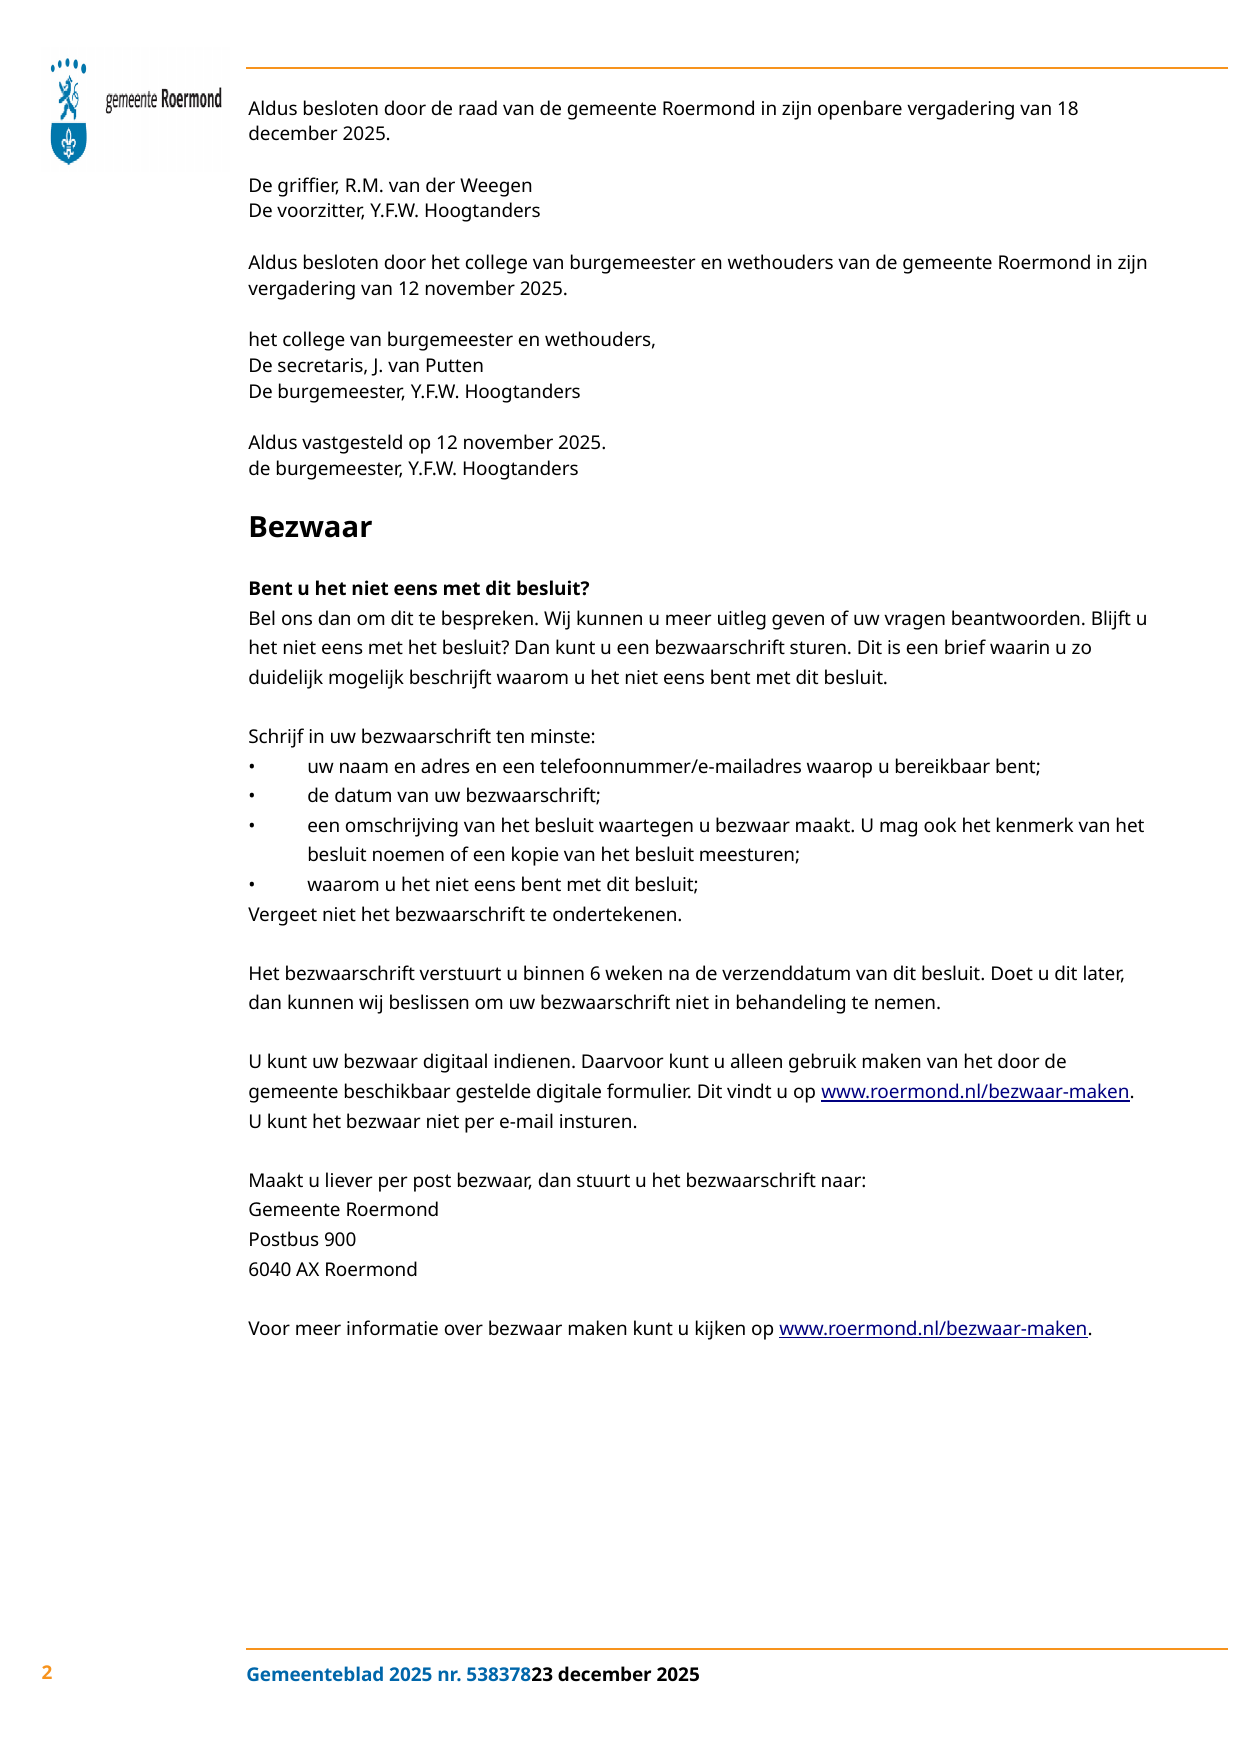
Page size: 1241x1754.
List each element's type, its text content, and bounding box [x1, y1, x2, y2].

text het college van burgemeester en wethouders, [248, 326, 1152, 352]
list een omschrijving van het besluit waartegen u bezwaar maakt. U mag ook het kenmerk van het besluit noemen of een kopie van het besluit meesturen; [248, 812, 1152, 867]
text Voor meer informatie over bezwaar maken kunt u kijken op www.roermond.nl/bezwaar-maken. [248, 1315, 1152, 1341]
text 6040 AX Roermond [248, 1256, 1152, 1281]
text Schrijf in uw bezwaarschrift ten minste: [248, 723, 1152, 749]
text de burgemeester, Y.F.W. Hoogtanders [248, 455, 1152, 481]
list uw naam en adres en een telefoonnummer/e-mailadres waarop u bereikbaar bent; [248, 753, 1152, 778]
text Het bezwaarschrift verstuurt u binnen 6 weken na de verzenddatum van dit besluit. Doet u dit later, dan kunnen wij beslissen om uw bezwaarschrift niet in behandeling te nemen. [248, 960, 1152, 1015]
text Vergeet niet het bezwaarschrift te ondertekenen. [248, 901, 1152, 926]
text Bent u het niet eens met dit besluit? [248, 575, 1152, 601]
text U kunt uw bezwaar digitaal indienen. Daarvoor kunt u alleen gebruik maken van het door de gemeente beschikbaar gestelde digitale formulier. Dit vindt u op www.roermond.nl/bezwaar-maken. U kunt het bezwaar niet per e-mail insturen. [248, 1049, 1152, 1133]
text Bezwaar [248, 506, 1152, 546]
list de datum van uw bezwaarschrift; [248, 782, 1152, 808]
text Bel ons dan om dit te bespreken. Wij kunnen u meer uitleg geven of uw vragen beantwoorden. Blijft u het niet eens met het besluit? Dan kunt u een bezwaarschrift sturen. Dit is een brief waarin u zo duidelijk mogelijk beschrijft waarom u het niet eens bent met dit besluit. [248, 605, 1152, 690]
text Aldus besloten door de raad van de gemeente Roermond in zijn openbare vergadering van 18 december 2025. [248, 95, 1152, 146]
picture [41, 47, 231, 172]
text Aldus besloten door het college van burgemeester en wethouders van de gemeente Roermond in zijn vergadering van 12 november 2025. [248, 249, 1152, 301]
text Maakt u liever per post bezwaar, dan stuurt u het bezwaarschrift naar: [248, 1167, 1152, 1193]
text Postbus 900 [248, 1226, 1152, 1252]
text Gemeente Roermond [248, 1197, 1152, 1222]
text De voorzitter, Y.F.W. Hoogtanders [248, 198, 1152, 223]
text De secretaris, J. van Putten [248, 352, 1152, 378]
list waarom u het niet eens bent met dit besluit; [248, 871, 1152, 897]
text De griffier, R.M. van der Weegen [248, 172, 1152, 198]
text De burgemeester, Y.F.W. Hoogtanders [248, 378, 1152, 403]
text Aldus vastgesteld op 12 november 2025. [248, 429, 1152, 455]
